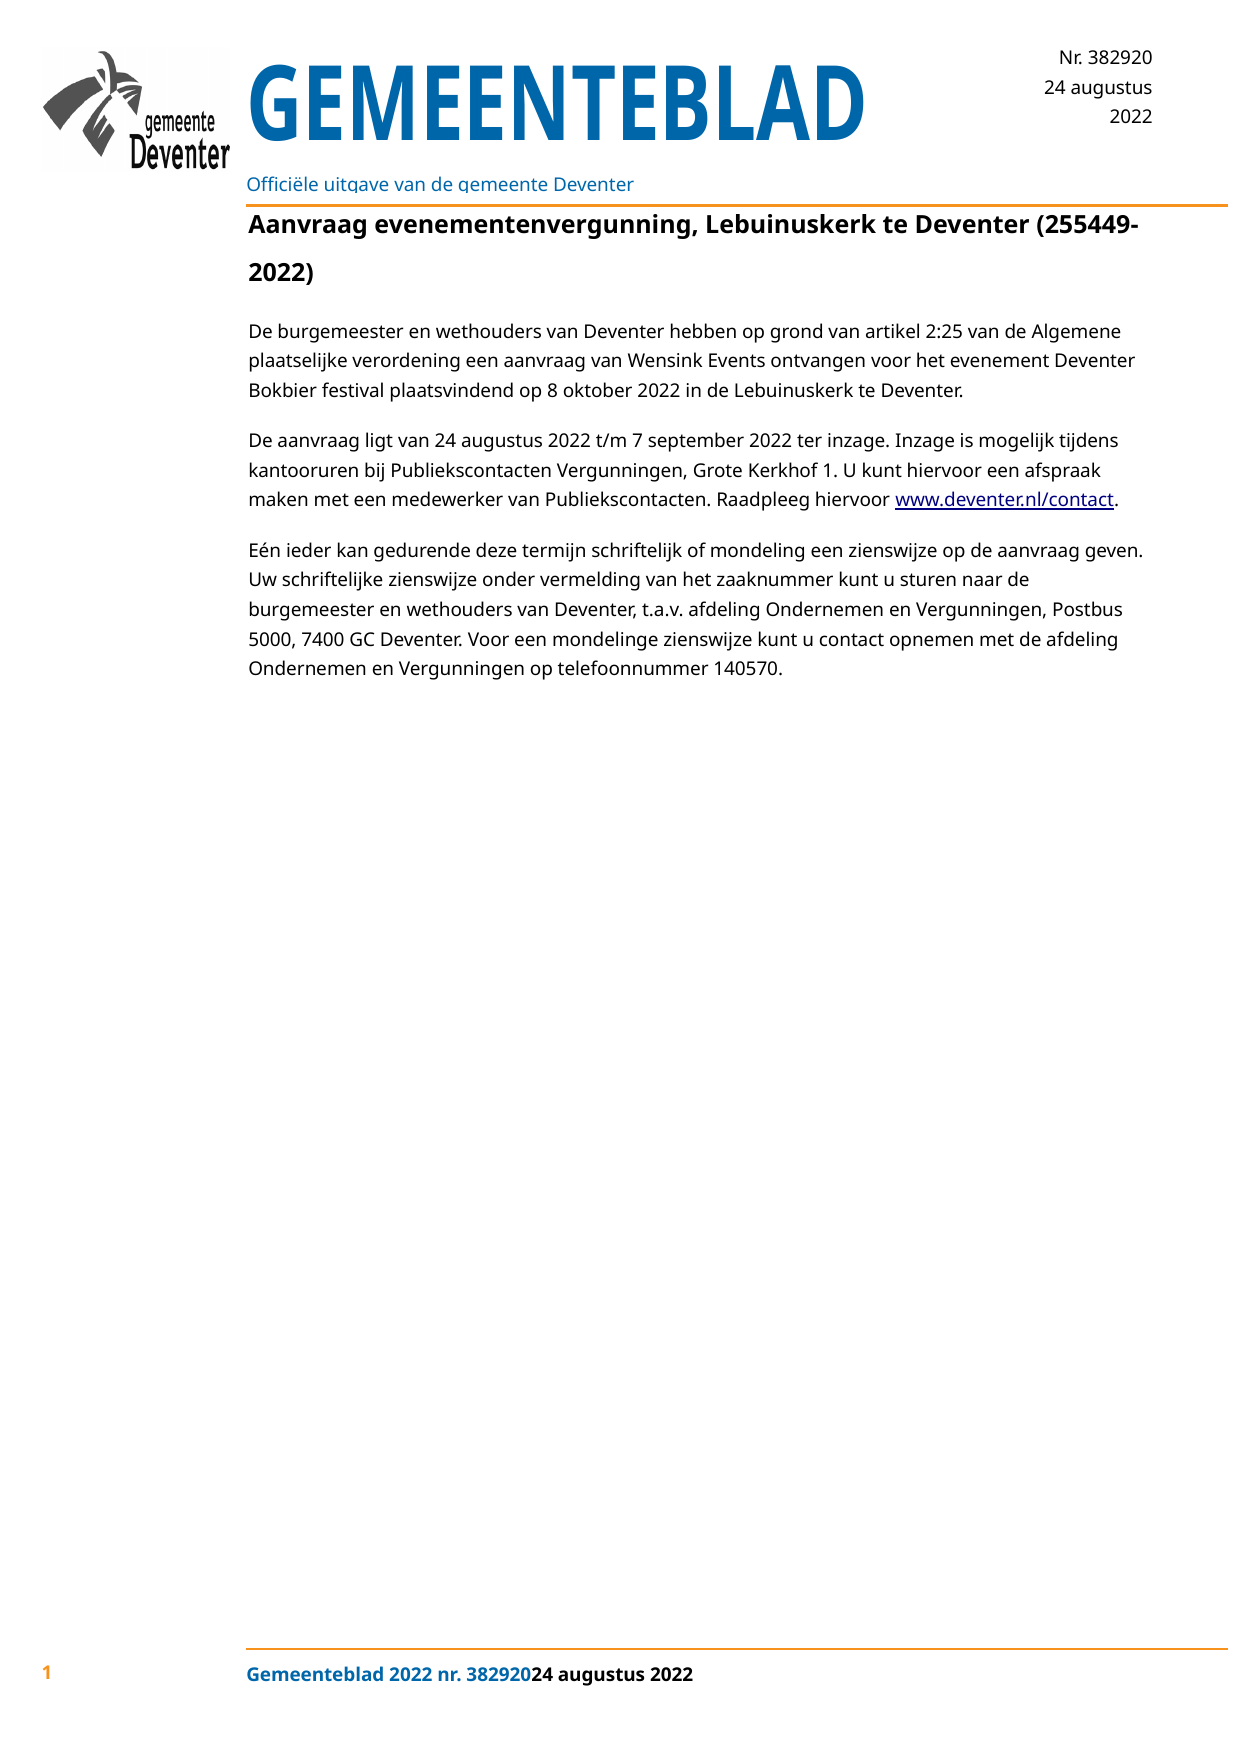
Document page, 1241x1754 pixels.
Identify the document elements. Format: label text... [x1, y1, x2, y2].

text De aanvraag ligt van 24 augustus 2022 t/m 7 september 2022 ter inzage. Inzage is mogelijk tijdens kantooruren bij Publiekscontacten Vergunningen, Grote Kerkhof 1. U kunt hiervoor een afspraak maken met een medewerker van Publiekscontacten. Raadpleeg hiervoor www.deventer.nl/contact. [248, 427, 1152, 512]
text De burgemeester en wethouders van Deventer hebben op grond van artikel 2:25 van de Algemene plaatselijke verordening een aanvraag van Wensink Events ontvangen voor het evenement Deventer Bokbier festival plaatsvindend op 8 oktober 2022 in de Lebuinuskerk te Deventer. [248, 318, 1152, 403]
picture [41, 47, 231, 172]
text Aanvraag evenementenvergunning, Lebuinuskerk te Deventer (255449-2022) [248, 207, 1152, 288]
text Eén ieder kan gedurende deze termijn schriftelijk of mondeling een zienswijze op de aanvraag geven. Uw schriftelijke zienswijze onder vermelding van het zaaknummer kunt u sturen naar de burgemeester en wethouders van Deventer, t.a.v. afdeling Ondernemen en Vergunningen, Postbus 5000, 7400 GC Deventer. Voor een mondelinge zienswijze kunt u contact opnemen met de afdeling Ondernemen en Vergunningen op telefoonnummer 140570. [248, 537, 1152, 681]
